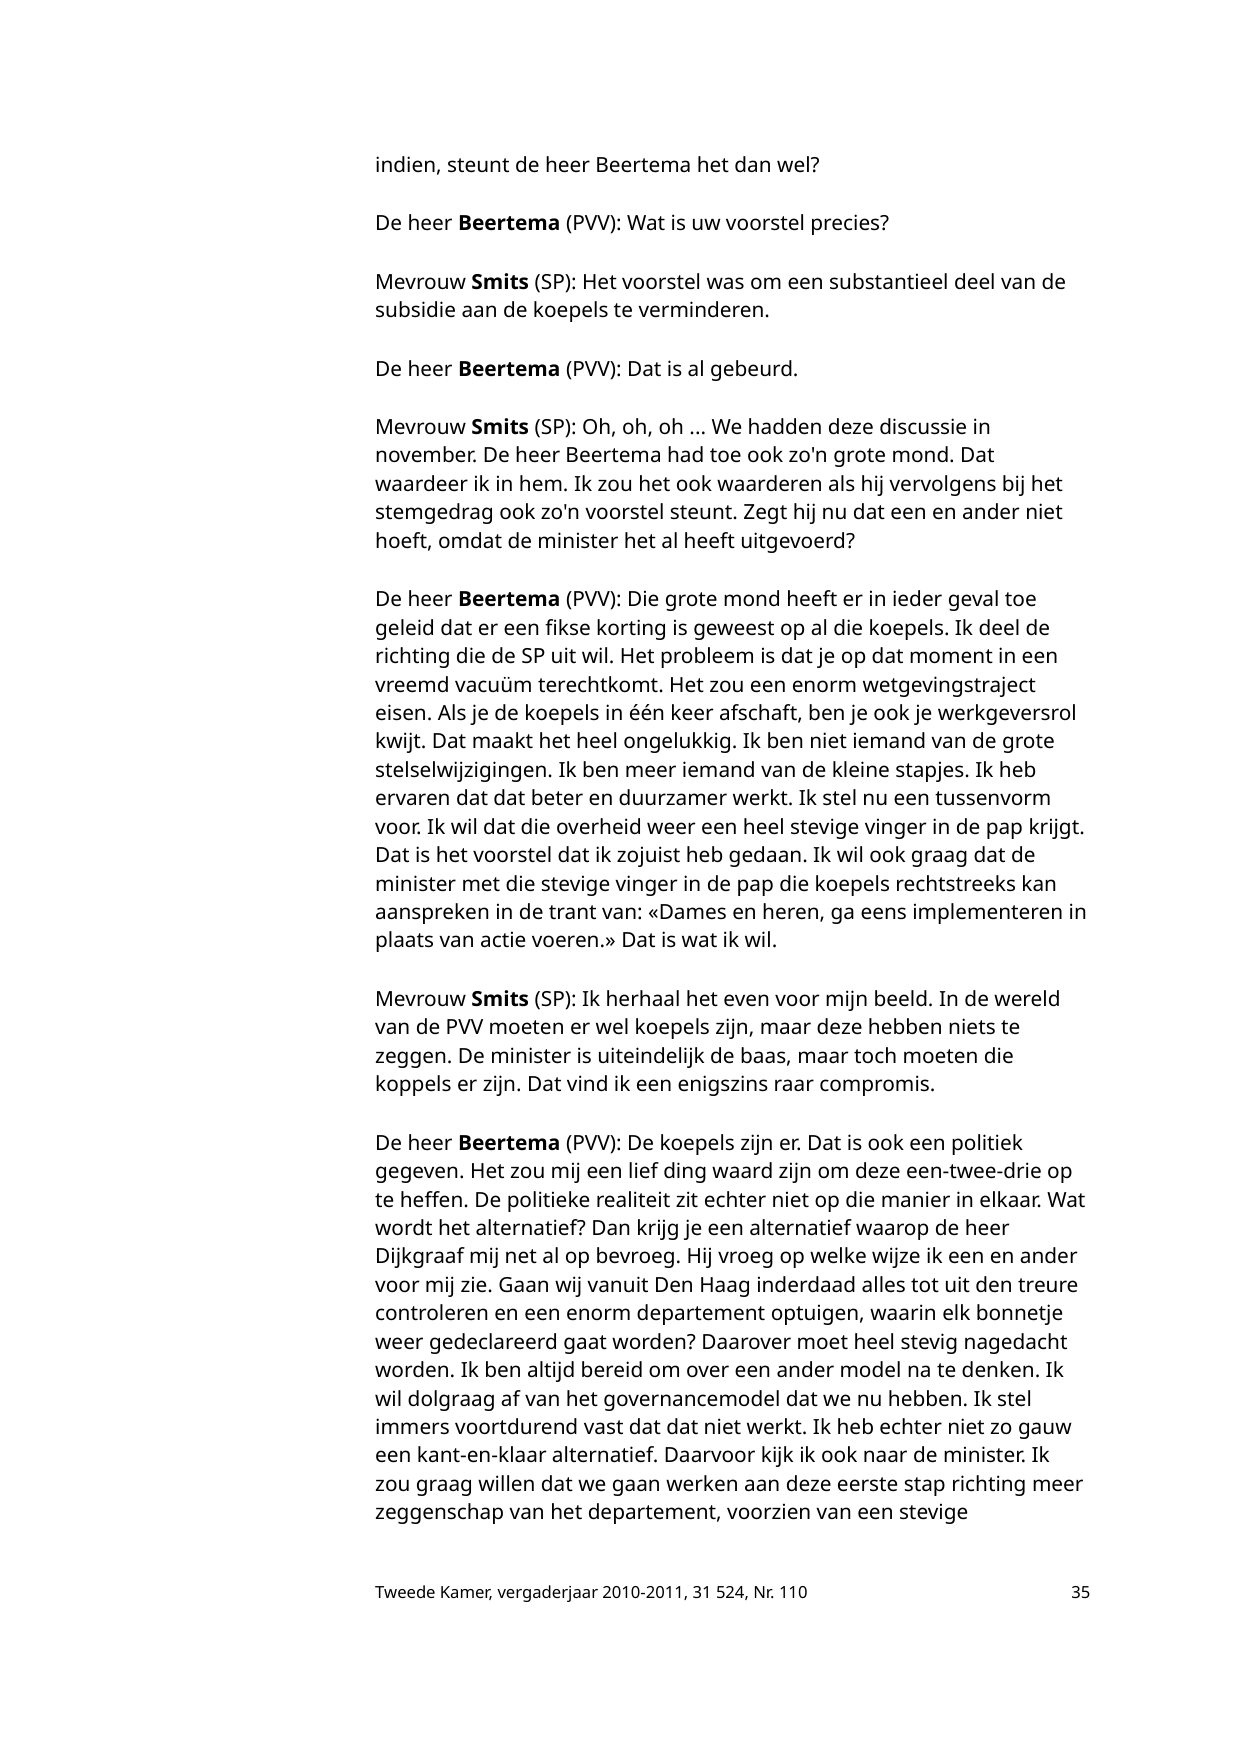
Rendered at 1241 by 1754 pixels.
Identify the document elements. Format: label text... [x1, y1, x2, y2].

text De heer Beertema (PVV): De koepels zijn er. Dat is ook een politiek gegeven. Het zou mij een lief ding waard zijn om deze een-twee-drie op te heffen. De politieke realiteit zit echter niet op die manier in elkaar. Wat wordt het alternatief? Dan krijg je een alternatief waarop de heer Dijkgraaf mij net al op bevroeg. Hij vroeg op welke wijze ik een en ander voor mij zie. Gaan wij vanuit Den Haag inderdaad alles tot uit den treure controleren en een enorm departement optuigen, waarin elk bonnetje weer gedeclareerd gaat worden? Daarover moet heel stevig nagedacht worden. Ik ben altijd bereid om over een ander model na te denken. Ik wil dolgraag af van het governancemodel dat we nu hebben. Ik stel immers voortdurend vast dat dat niet werkt. Ik heb echter niet zo gauw een kant-en-klaar alternatief. Daarvoor kijk ik ook naar de minister. Ik zou graag willen dat we gaan werken aan deze eerste stap richting meer zeggenschap van het departement, voorzien van een stevige [375, 1128, 1090, 1526]
text De heer Beertema (PVV): Dat is al gebeurd. [375, 354, 1090, 382]
text Mevrouw Smits (SP): Het voorstel was om een substantieel deel van de subsidie aan de koepels te verminderen. [375, 267, 1090, 324]
text Mevrouw Smits (SP): Ik herhaal het even voor mijn beeld. In de wereld van de PVV moeten er wel koepels zijn, maar deze hebben niets te zeggen. De minister is uiteindelijk de baas, maar toch moeten die koppels er zijn. Dat vind ik een enigszins raar compromis. [375, 984, 1090, 1098]
text Mevrouw Smits (SP): Oh, oh, oh ... We hadden deze discussie in november. De heer Beertema had toe ook zo'n grote mond. Dat waardeer ik in hem. Ik zou het ook waarderen als hij vervolgens bij het stemgedrag ook zo'n voorstel steunt. Zegt hij nu dat een en ander niet hoeft, omdat de minister het al heeft uitgevoerd? [375, 412, 1090, 554]
text De heer Beertema (PVV): Wat is uw voorstel precies? [375, 208, 1090, 237]
text indien, steunt de heer Beertema het dan wel? [375, 150, 1090, 178]
text De heer Beertema (PVV): Die grote mond heeft er in ieder geval toe geleid dat er een fikse korting is geweest op al die koepels. Ik deel de richting die de SP uit wil. Het probleem is dat je op dat moment in een vreemd vacuüm terechtkomt. Het zou een enorm wetgevingstraject eisen. Als je de koepels in één keer afschaft, ben je ook je werkgeversrol kwijt. Dat maakt het heel ongelukkig. Ik ben niet iemand van de grote stelselwijzigingen. Ik ben meer iemand van de kleine stapjes. Ik heb ervaren dat dat beter en duurzamer werkt. Ik stel nu een tussenvorm voor. Ik wil dat die overheid weer een heel stevige vinger in de pap krijgt. Dat is het voorstel dat ik zojuist heb gedaan. Ik wil ook graag dat de minister met die stevige vinger in de pap die koepels rechtstreeks kan aanspreken in de trant van: «Dames en heren, ga eens implementeren in plaats van actie voeren.» Dat is wat ik wil. [375, 584, 1090, 954]
